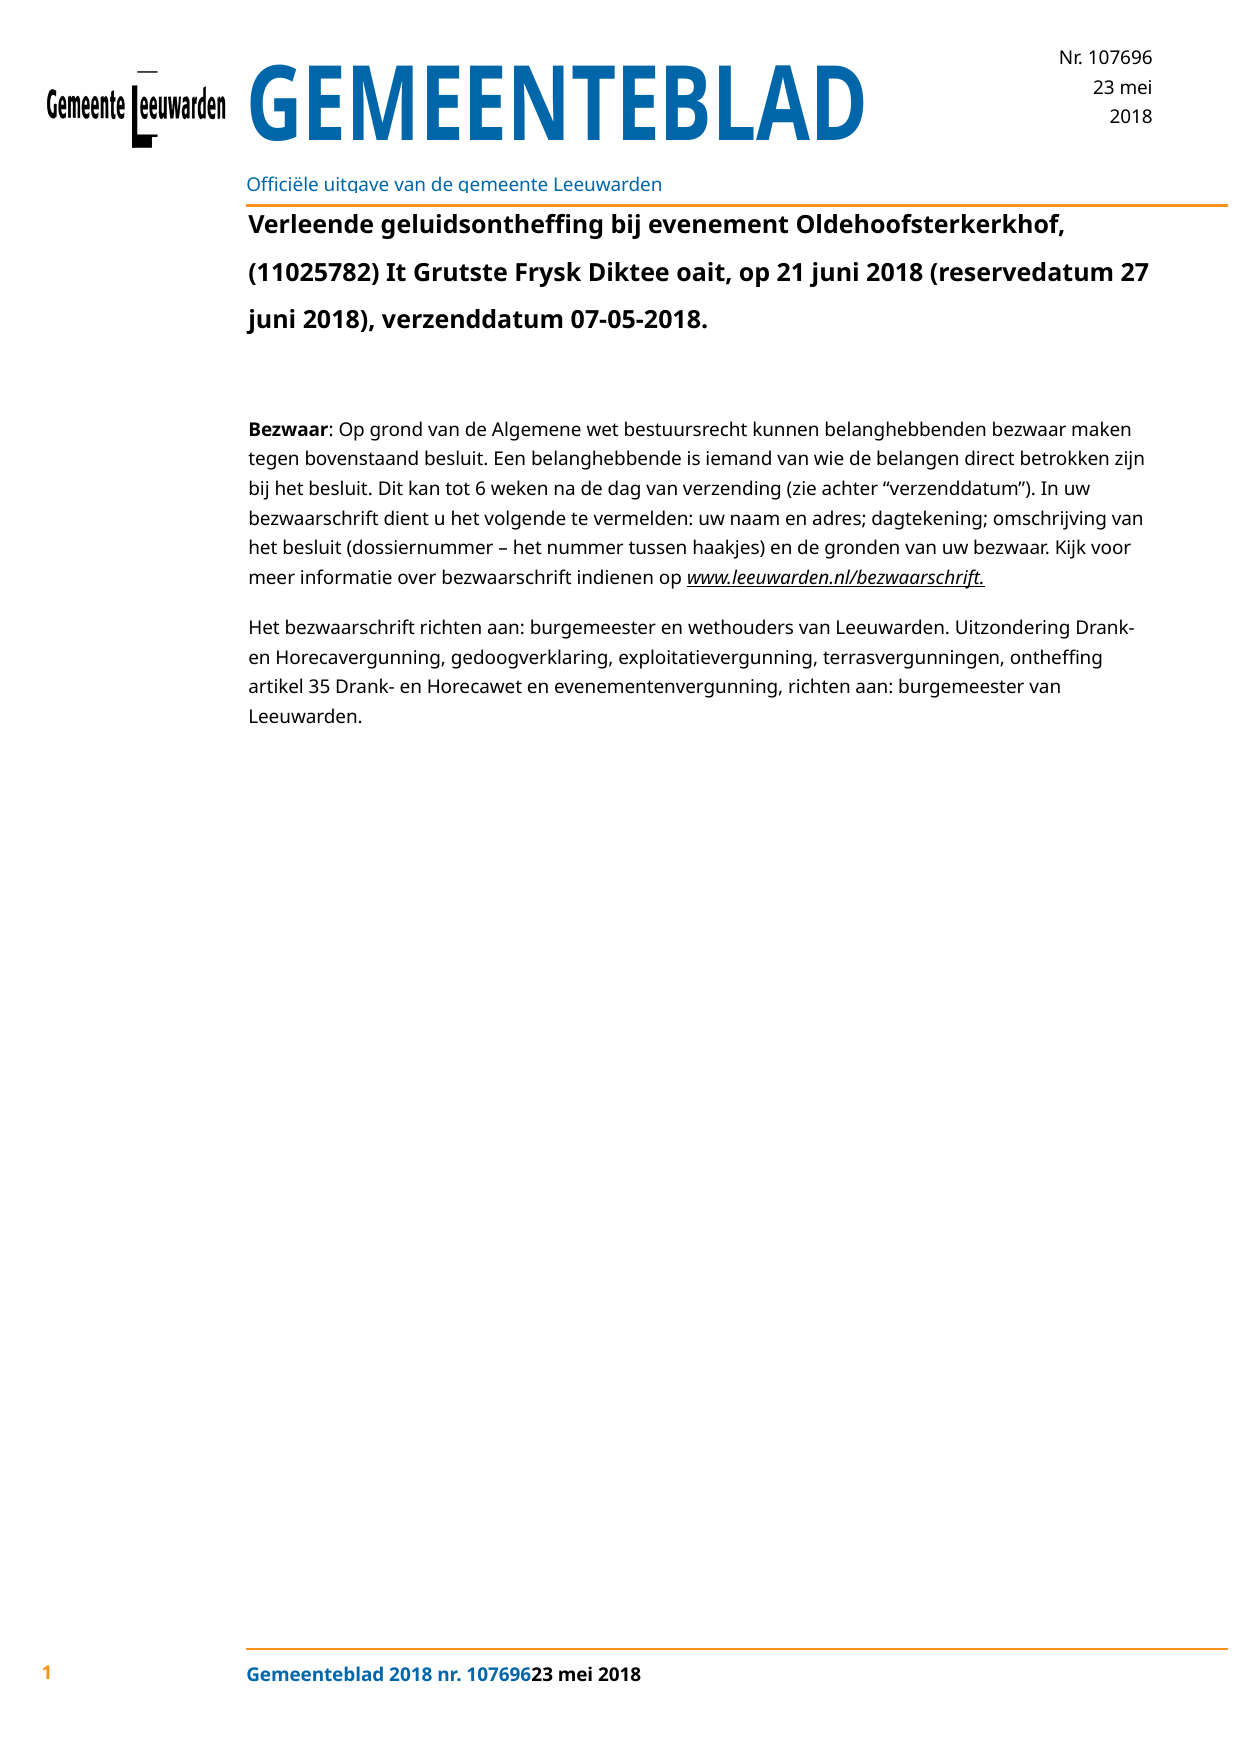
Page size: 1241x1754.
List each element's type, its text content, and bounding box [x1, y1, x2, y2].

picture [41, 47, 231, 172]
text Bezwaar: Op grond van de Algemene wet bestuursrecht kunnen belanghebbenden bezwaar maken tegen bovenstaand besluit. Een belanghebbende is iemand van wie de belangen direct betrokken zijn bij het besluit. Dit kan tot 6 weken na de dag van verzending (zie achter “verzenddatum”). In uw bezwaarschrift dient u het volgende te vermelden: uw naam en adres; dagtekening; omschrijving van het besluit (dossiernummer – het nummer tussen haakjes) en de gronden van uw bezwaar. Kijk voor meer informatie over bezwaarschrift indienen op www.leeuwarden.nl/bezwaarschrift. [248, 416, 1152, 589]
text Het bezwaarschrift richten aan: burgemeester en wethouders van Leeuwarden. Uitzondering Drank- en Horecavergunning, gedoogverklaring, exploitatievergunning, terrasvergunningen, ontheffing artikel 35 Drank- en Horecawet en evenementenvergunning, richten aan: burgemeester van Leeuwarden. [248, 614, 1152, 729]
text Verleende geluidsontheffing bij evenement Oldehoofsterkerkhof, (11025782) It Grutste Frysk Diktee oait, op 21 juni 2018 (reservedatum 27 juni 2018), verzenddatum 07-05-2018. [248, 207, 1152, 336]
